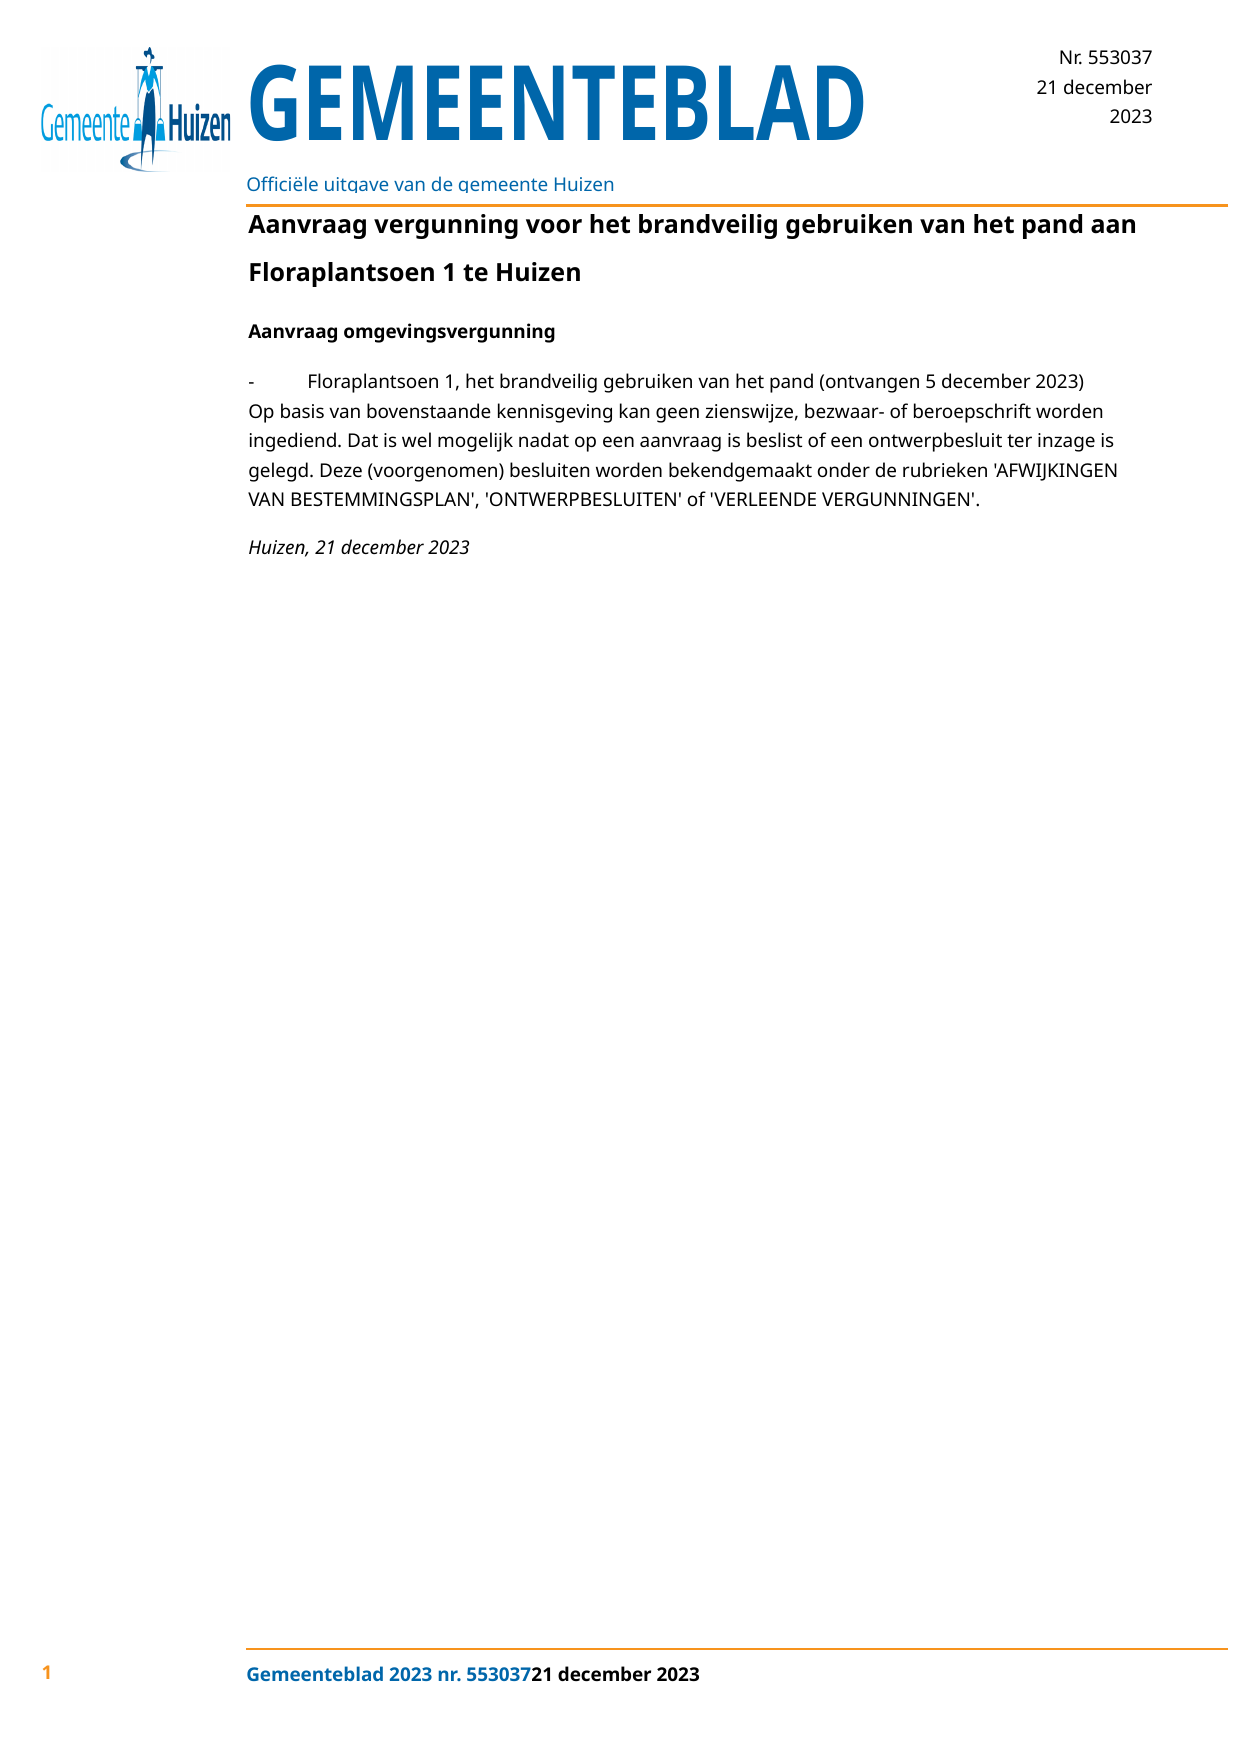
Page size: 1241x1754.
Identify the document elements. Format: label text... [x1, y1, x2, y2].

text Huizen, 21 december 2023 [248, 534, 1152, 560]
text Aanvraag omgevingsvergunning [248, 318, 1152, 344]
list Floraplantsoen 1, het brandveilig gebruiken van het pand (ontvangen 5 december 2023) [248, 368, 1152, 394]
text Op basis van bovenstaande kennisgeving kan geen zienswijze, bezwaar- of beroepschrift worden ingediend. Dat is wel mogelijk nadat op een aanvraag is beslist of een ontwerpbesluit ter inzage is gelegd. Deze (voorgenomen) besluiten worden bekendgemaakt onder de rubrieken 'AFWIJKINGEN VAN BESTEMMINGSPLAN', 'ONTWERPBESLUITEN' of 'VERLEENDE VERGUNNINGEN'. [248, 398, 1152, 512]
text Aanvraag vergunning voor het brandveilig gebruiken van het pand aan Floraplantsoen 1 te Huizen [248, 207, 1152, 288]
picture [41, 47, 231, 172]
